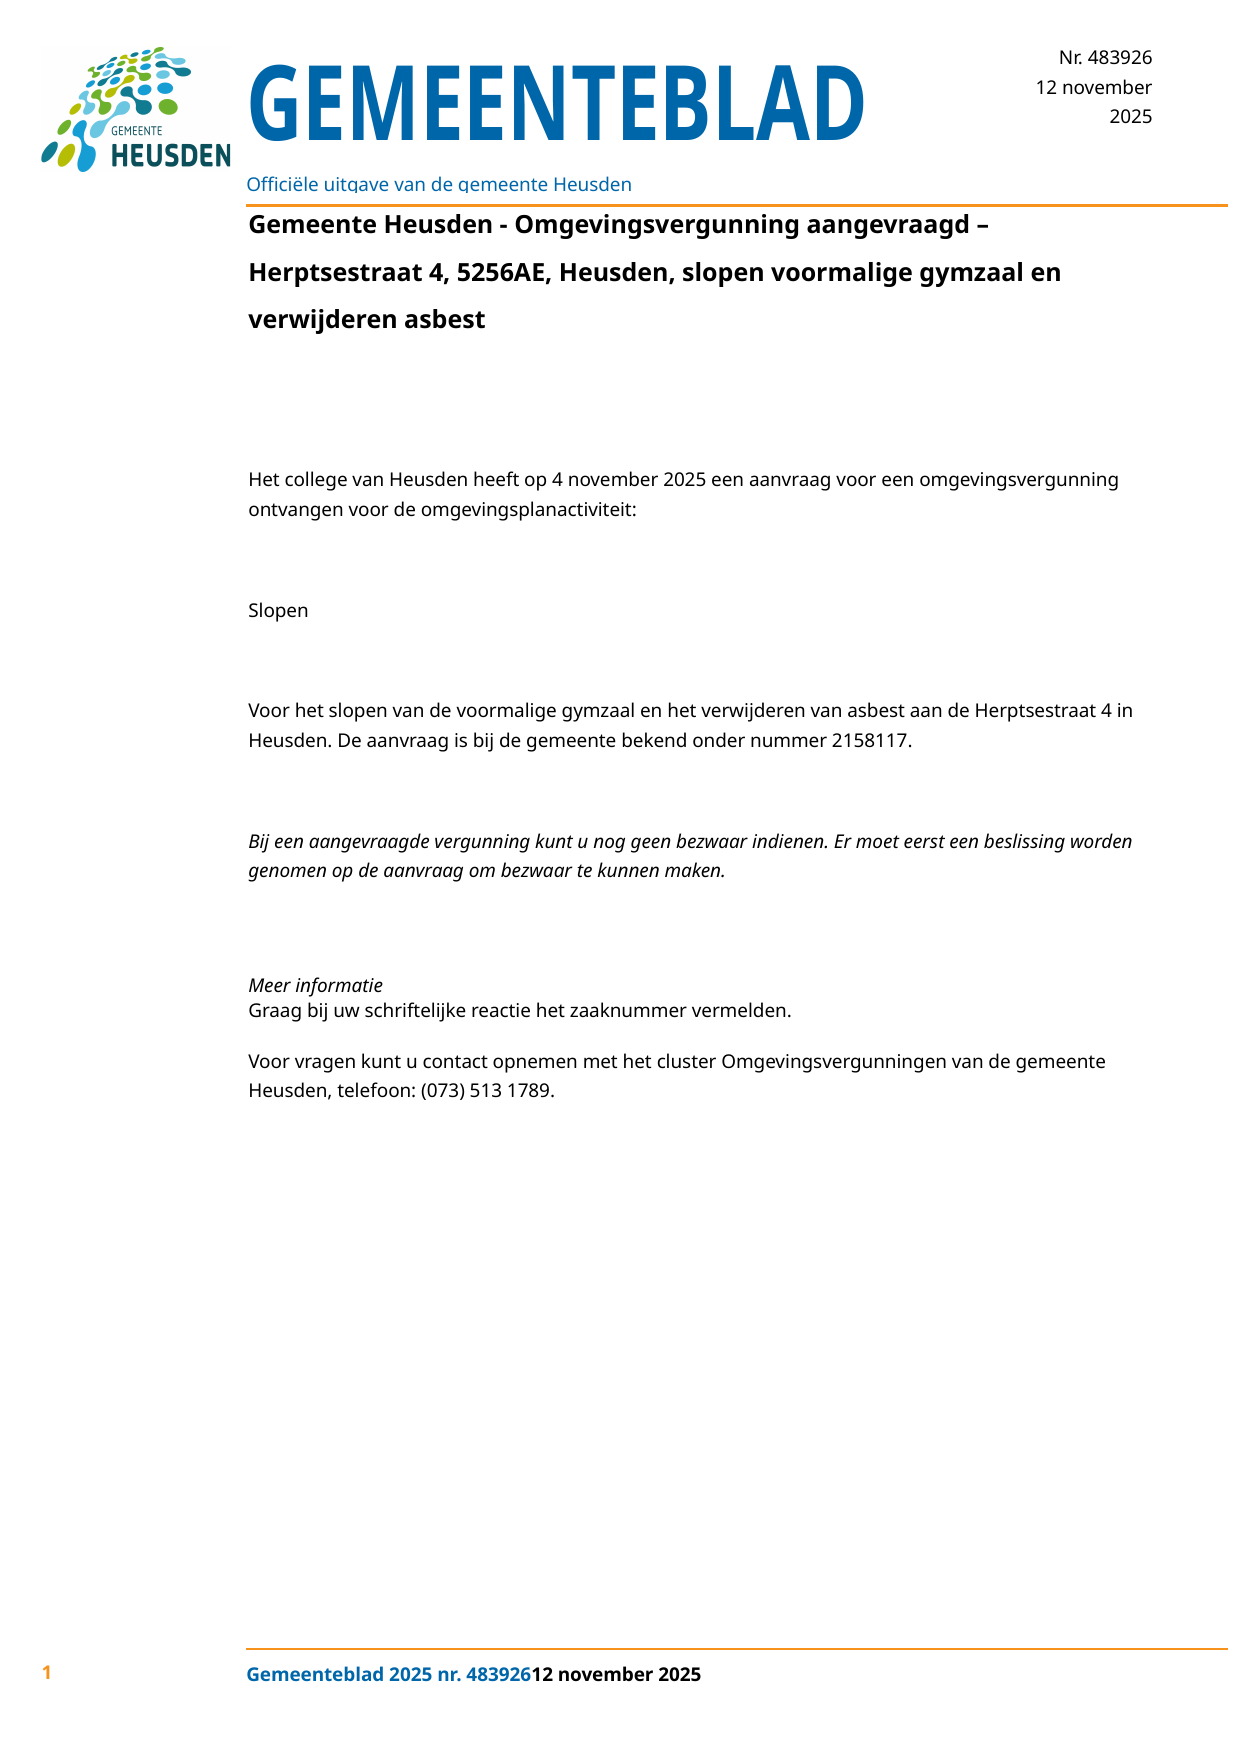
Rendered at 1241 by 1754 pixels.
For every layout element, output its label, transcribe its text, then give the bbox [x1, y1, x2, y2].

text Gemeente Heusden - Omgevingsvergunning aangevraagd – Herptsestraat 4, 5256AE, Heusden, slopen voormalige gymzaal en verwijderen asbest [248, 207, 1152, 336]
text Voor vragen kunt u contact opnemen met het cluster Omgevingsvergunningen van de gemeente Heusden, telefoon: (073) 513 1789. [248, 1048, 1152, 1103]
text Het college van Heusden heeft op 4 november 2025 een aanvraag voor een omgevingsvergunning ontvangen voor de omgevingsplanactiviteit: [248, 466, 1152, 522]
picture [41, 47, 231, 172]
text Voor het slopen van de voormalige gymzaal en het verwijderen van asbest aan de Herptsestraat 4 in Heusden. De aanvraag is bij de gemeente bekend onder nummer 2158117. [248, 698, 1152, 753]
text Slopen [248, 597, 1152, 622]
text Bij een aangevraagde vergunning kunt u nog geen bezwaar indienen. Er moet eerst een beslissing worden genomen op de aanvraag om bezwaar te kunnen maken. [248, 828, 1152, 883]
text Meer informatie [248, 972, 1152, 998]
text Graag bij uw schriftelijke reactie het zaaknummer vermelden. [248, 998, 1152, 1023]
